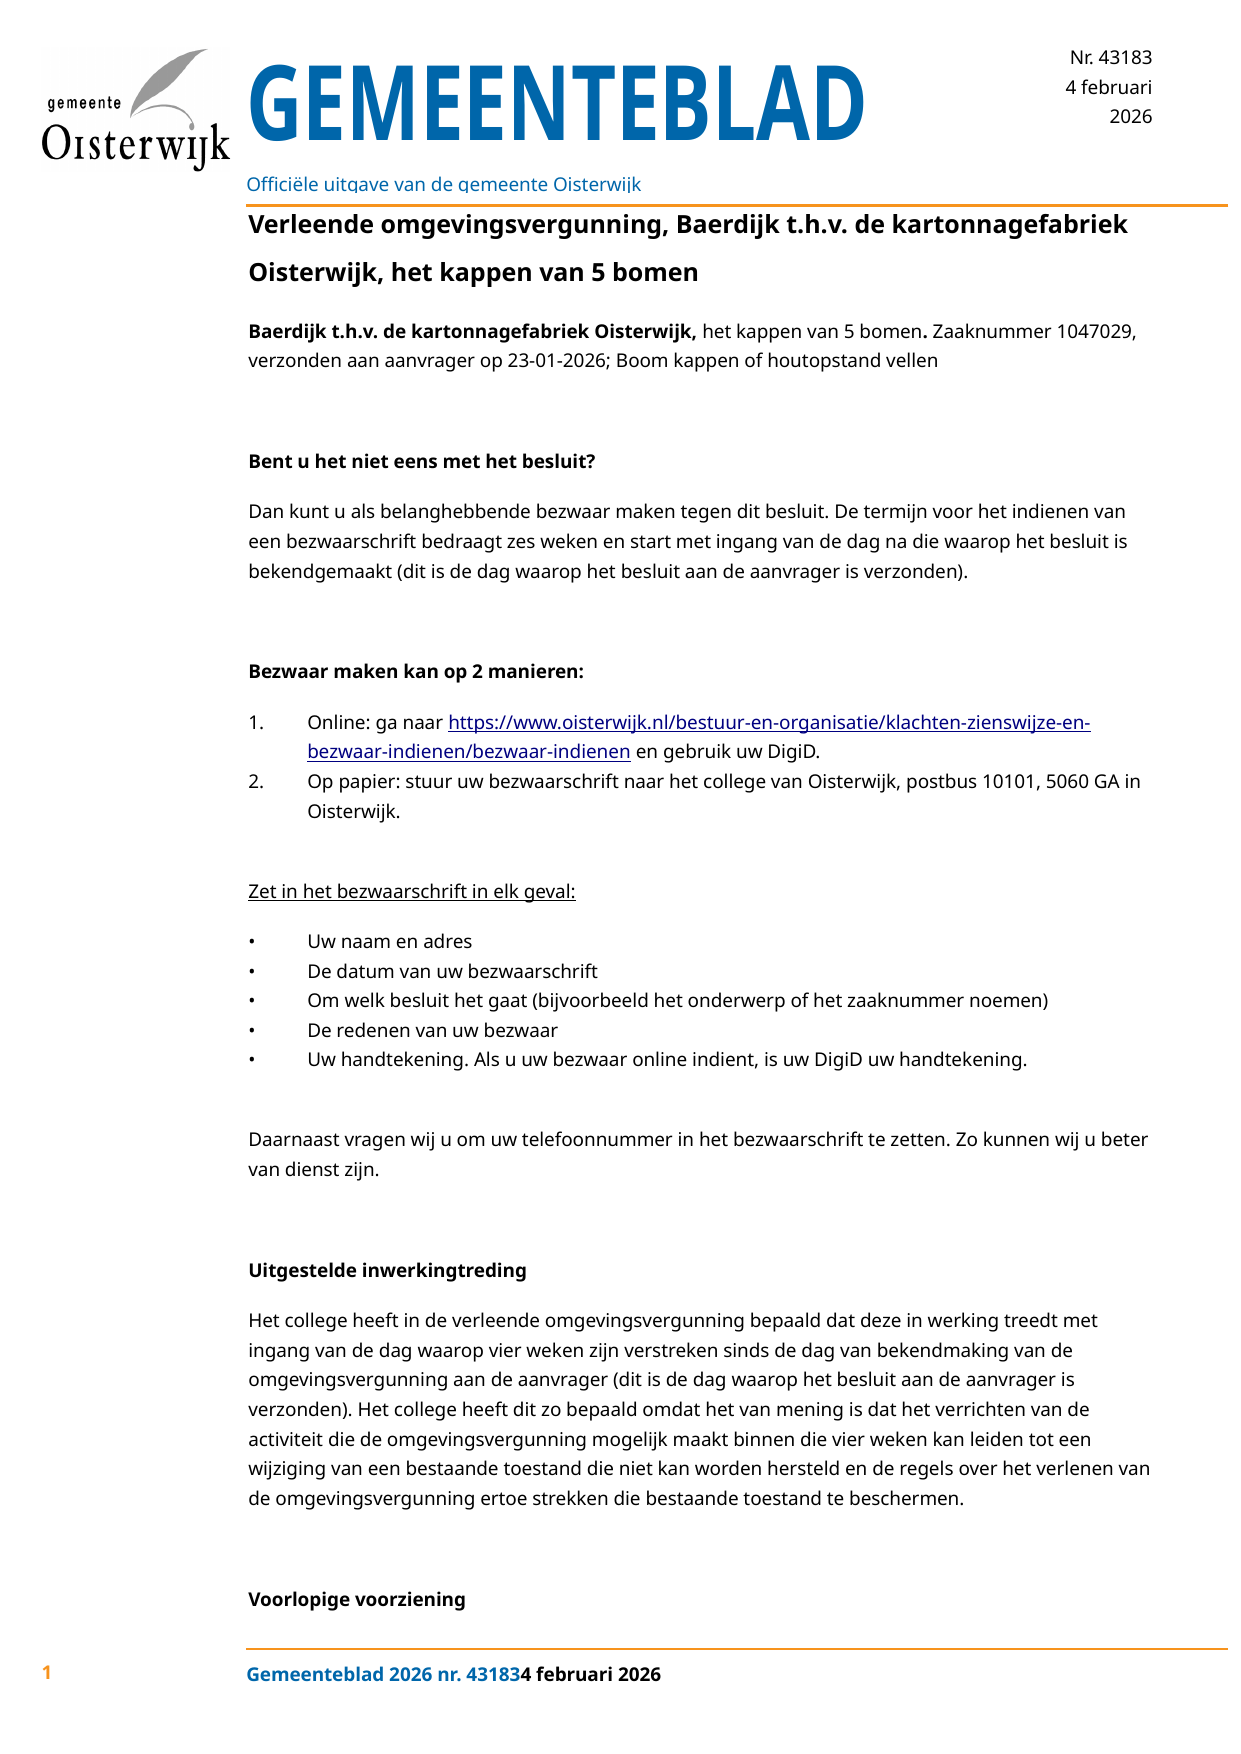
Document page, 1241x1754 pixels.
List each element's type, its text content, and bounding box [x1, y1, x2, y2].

text Verleende omgevingsvergunning, Baerdijk t.h.v. de kartonnagefabriek Oisterwijk, het kappen van 5 bomen [248, 207, 1152, 288]
list Om welk besluit het gaat (bijvoorbeeld het onderwerp of het zaaknummer noemen) [248, 987, 1152, 1013]
text Daarnaast vragen wij u om uw telefoonnummer in het bezwaarschrift te zetten. Zo kunnen wij u beter van dienst zijn. [248, 1127, 1152, 1182]
text Bezwaar maken kan op 2 manieren: [248, 659, 1152, 684]
list De datum van uw bezwaarschrift [248, 958, 1152, 984]
text Zet in het bezwaarschrift in elk geval: [248, 878, 1152, 904]
text Uitgestelde inwerkingtreding [248, 1257, 1152, 1283]
list Online: ga naar https://www.oisterwijk.nl/bestuur-en-organisatie/klachten-zienswijze-en-bezwaar-indienen/bezwaar-indienen en gebruik uw DigiD. [248, 709, 1152, 764]
list De redenen van uw bezwaar [248, 1017, 1152, 1043]
text Dan kunt u als belanghebbende bezwaar maken tegen dit besluit. De termijn voor het indienen van een bezwaarschrift bedraagt zes weken en start met ingang van de dag na die waarop het besluit is bekendgemaakt (dit is de dag waarop het besluit aan de aanvrager is verzonden). [248, 499, 1152, 584]
list Op papier: stuur uw bezwaarschrift naar het college van Oisterwijk, postbus 10101, 5060 GA in Oisterwijk. [248, 768, 1152, 824]
picture [41, 47, 231, 172]
text Bent u het niet eens met het besluit? [248, 448, 1152, 474]
text Het college heeft in de verleende omgevingsvergunning bepaald dat deze in werking treedt met ingang van de dag waarop vier weken zijn verstreken sinds de dag van bekendmaking van de omgevingsvergunning aan de aanvrager (dit is de dag waarop het besluit aan de aanvrager is verzonden). Het college heeft dit zo bepaald omdat het van mening is dat het verrichten van de activiteit die de omgevingsvergunning mogelijk maakt binnen die vier weken kan leiden tot een wijziging van een bestaande toestand die niet kan worden hersteld en de regels over het verlenen van de omgevingsvergunning ertoe strekken die bestaande toestand te beschermen. [248, 1307, 1152, 1511]
text Voorlopige voorziening [248, 1586, 1152, 1612]
list Uw naam en adres [248, 928, 1152, 954]
list Uw handtekening. Als u uw bezwaar online indient, is uw DigiD uw handtekening. [248, 1047, 1152, 1072]
text Baerdijk t.h.v. de kartonnagefabriek Oisterwijk, het kappen van 5 bomen. Zaaknummer 1047029, verzonden aan aanvrager op 23-01-2026; Boom kappen of houtopstand vellen [248, 318, 1152, 373]
